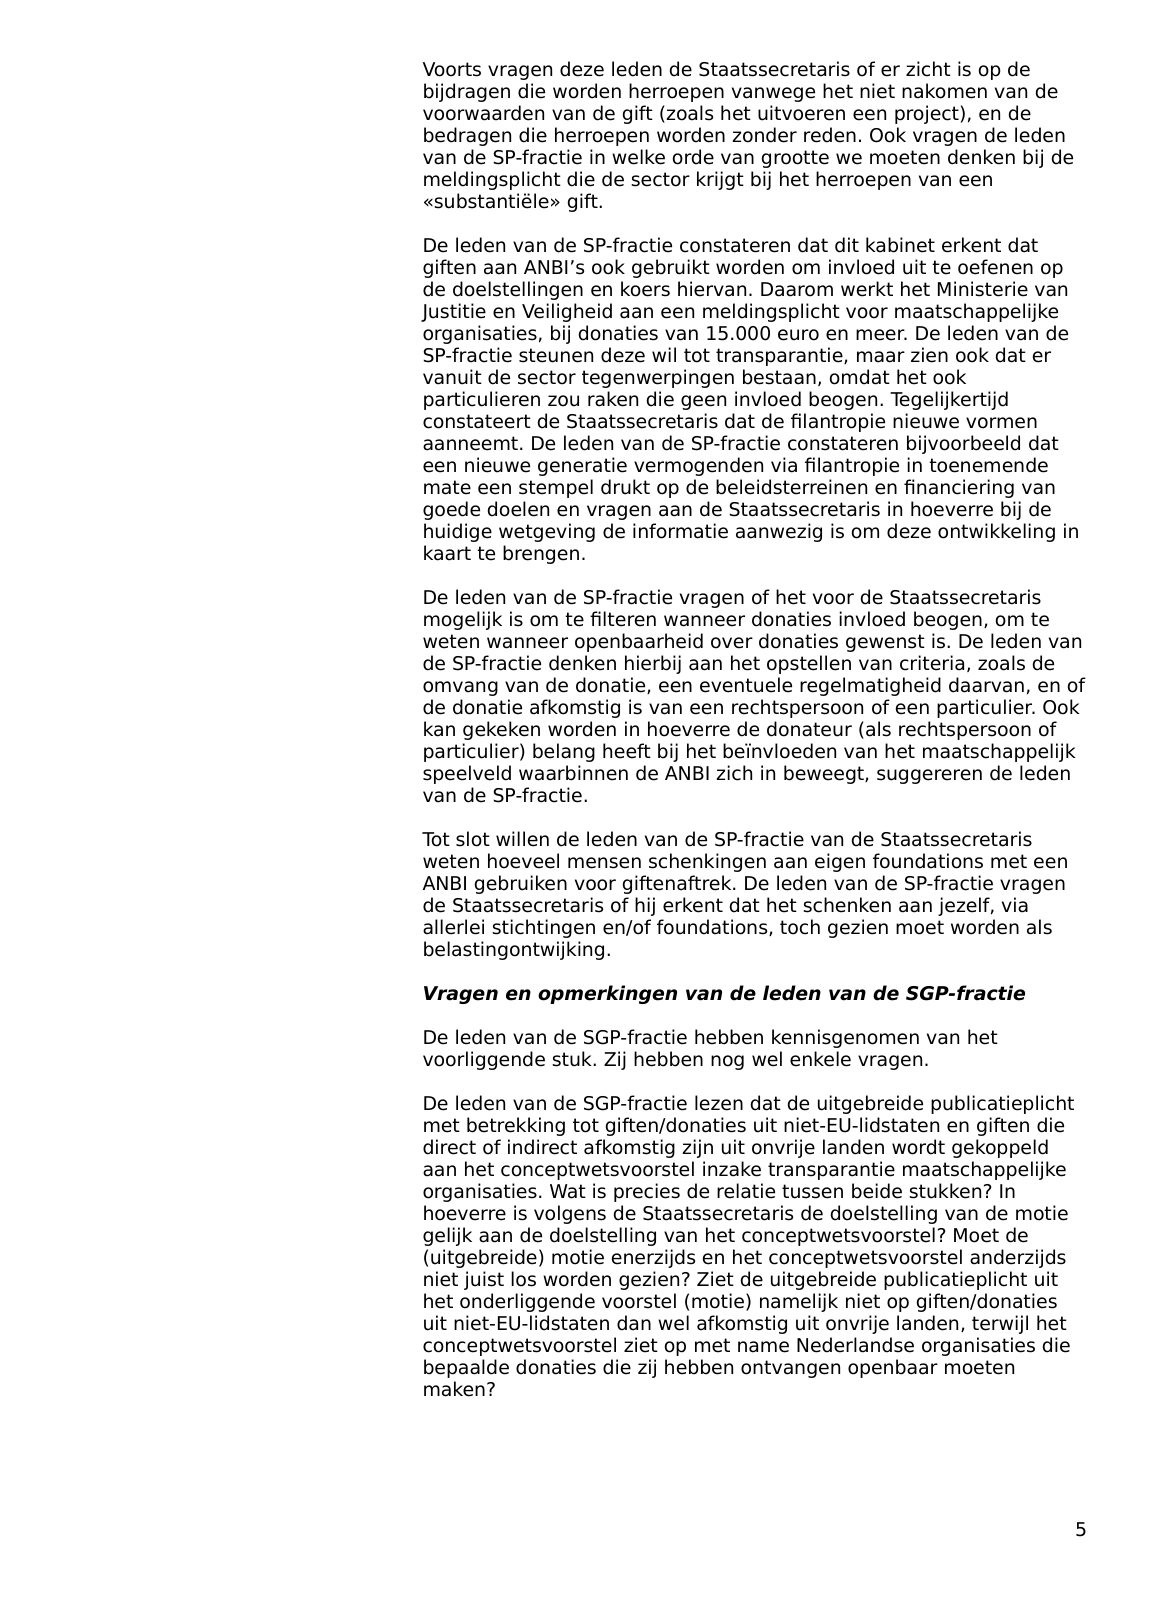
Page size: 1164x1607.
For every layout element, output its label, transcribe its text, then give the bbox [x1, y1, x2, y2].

text De leden van de SGP-fractie lezen dat de uitgebreide publicatieplicht met betrekking tot giften/donaties uit niet-EU-lidstaten en giften die direct of indirect afkomstig zijn uit onvrije landen wordt gekoppeld aan het conceptwetsvoorstel inzake transparantie maatschappelijke organisaties. Wat is precies de relatie tussen beide stukken? In hoeverre is volgens de Staatssecretaris de doelstelling van de motie gelijk aan de doelstelling van het conceptwetsvoorstel? Moet de (uitgebreide) motie enerzijds en het conceptwetsvoorstel anderzijds niet juist los worden gezien? Ziet de uitgebreide publicatieplicht uit het onderliggende voorstel (motie) namelijk niet op giften/donaties uit niet-EU-lidstaten dan wel afkomstig uit onvrije landen, terwijl het conceptwetsvoorstel ziet op met name Nederlandse organisaties die bepaalde donaties die zij hebben ontvangen openbaar moeten maken? [422, 1093, 1087, 1401]
text De leden van de SGP-fractie hebben kennisgenomen van het voorliggende stuk. Zij hebben nog wel enkele vragen. [422, 1027, 1087, 1071]
subtitle Vragen en opmerkingen van de leden van de SGP-fractie [422, 983, 1087, 1005]
text De leden van de SP-fractie constateren dat dit kabinet erkent dat giften aan ANBI’s ook gebruikt worden om invloed uit te oefenen op de doelstellingen en koers hiervan. Daarom werkt het Ministerie van Justitie en Veiligheid aan een meldingsplicht voor maatschappelijke organisaties, bij donaties van 15.000 euro en meer. De leden van de SP-fractie steunen deze wil tot transparantie, maar zien ook dat er vanuit de sector tegenwerpingen bestaan, omdat het ook particulieren zou raken die geen invloed beogen. Tegelijkertijd constateert de Staatssecretaris dat de filantropie nieuwe vormen aanneemt. De leden van de SP-fractie constateren bijvoorbeeld dat een nieuwe generatie vermogenden via filantropie in toenemende mate een stempel drukt op de beleidsterreinen en financiering van goede doelen en vragen aan de Staatssecretaris in hoeverre bij de huidige wetgeving de informatie aanwezig is om deze ontwikkeling in kaart te brengen. [422, 235, 1087, 565]
text Tot slot willen de leden van de SP-fractie van de Staatssecretaris weten hoeveel mensen schenkingen aan eigen foundations met een ANBI gebruiken voor giftenaftrek. De leden van de SP-fractie vragen de Staatssecretaris of hij erkent dat het schenken aan jezelf, via allerlei stichtingen en/of foundations, toch gezien moet worden als belastingontwijking. [422, 829, 1087, 961]
text De leden van de SP-fractie vragen of het voor de Staatssecretaris mogelijk is om te filteren wanneer donaties invloed beogen, om te weten wanneer openbaarheid over donaties gewenst is. De leden van de SP-fractie denken hierbij aan het opstellen van criteria, zoals de omvang van de donatie, een eventuele regelmatigheid daarvan, en of de donatie afkomstig is van een rechtspersoon of een particulier. Ook kan gekeken worden in hoeverre de donateur (als rechtspersoon of particulier) belang heeft bij het beïnvloeden van het maatschappelijk speelveld waarbinnen de ANBI zich in beweegt, suggereren de leden van de SP-fractie. [422, 587, 1087, 807]
text Voorts vragen deze leden de Staatssecretaris of er zicht is op de bijdragen die worden herroepen vanwege het niet nakomen van de voorwaarden van de gift (zoals het uitvoeren een project), en de bedragen die herroepen worden zonder reden. Ook vragen de leden van de SP-fractie in welke orde van grootte we moeten denken bij de meldingsplicht die de sector krijgt bij het herroepen van een «substantiële» gift. [422, 59, 1087, 213]
